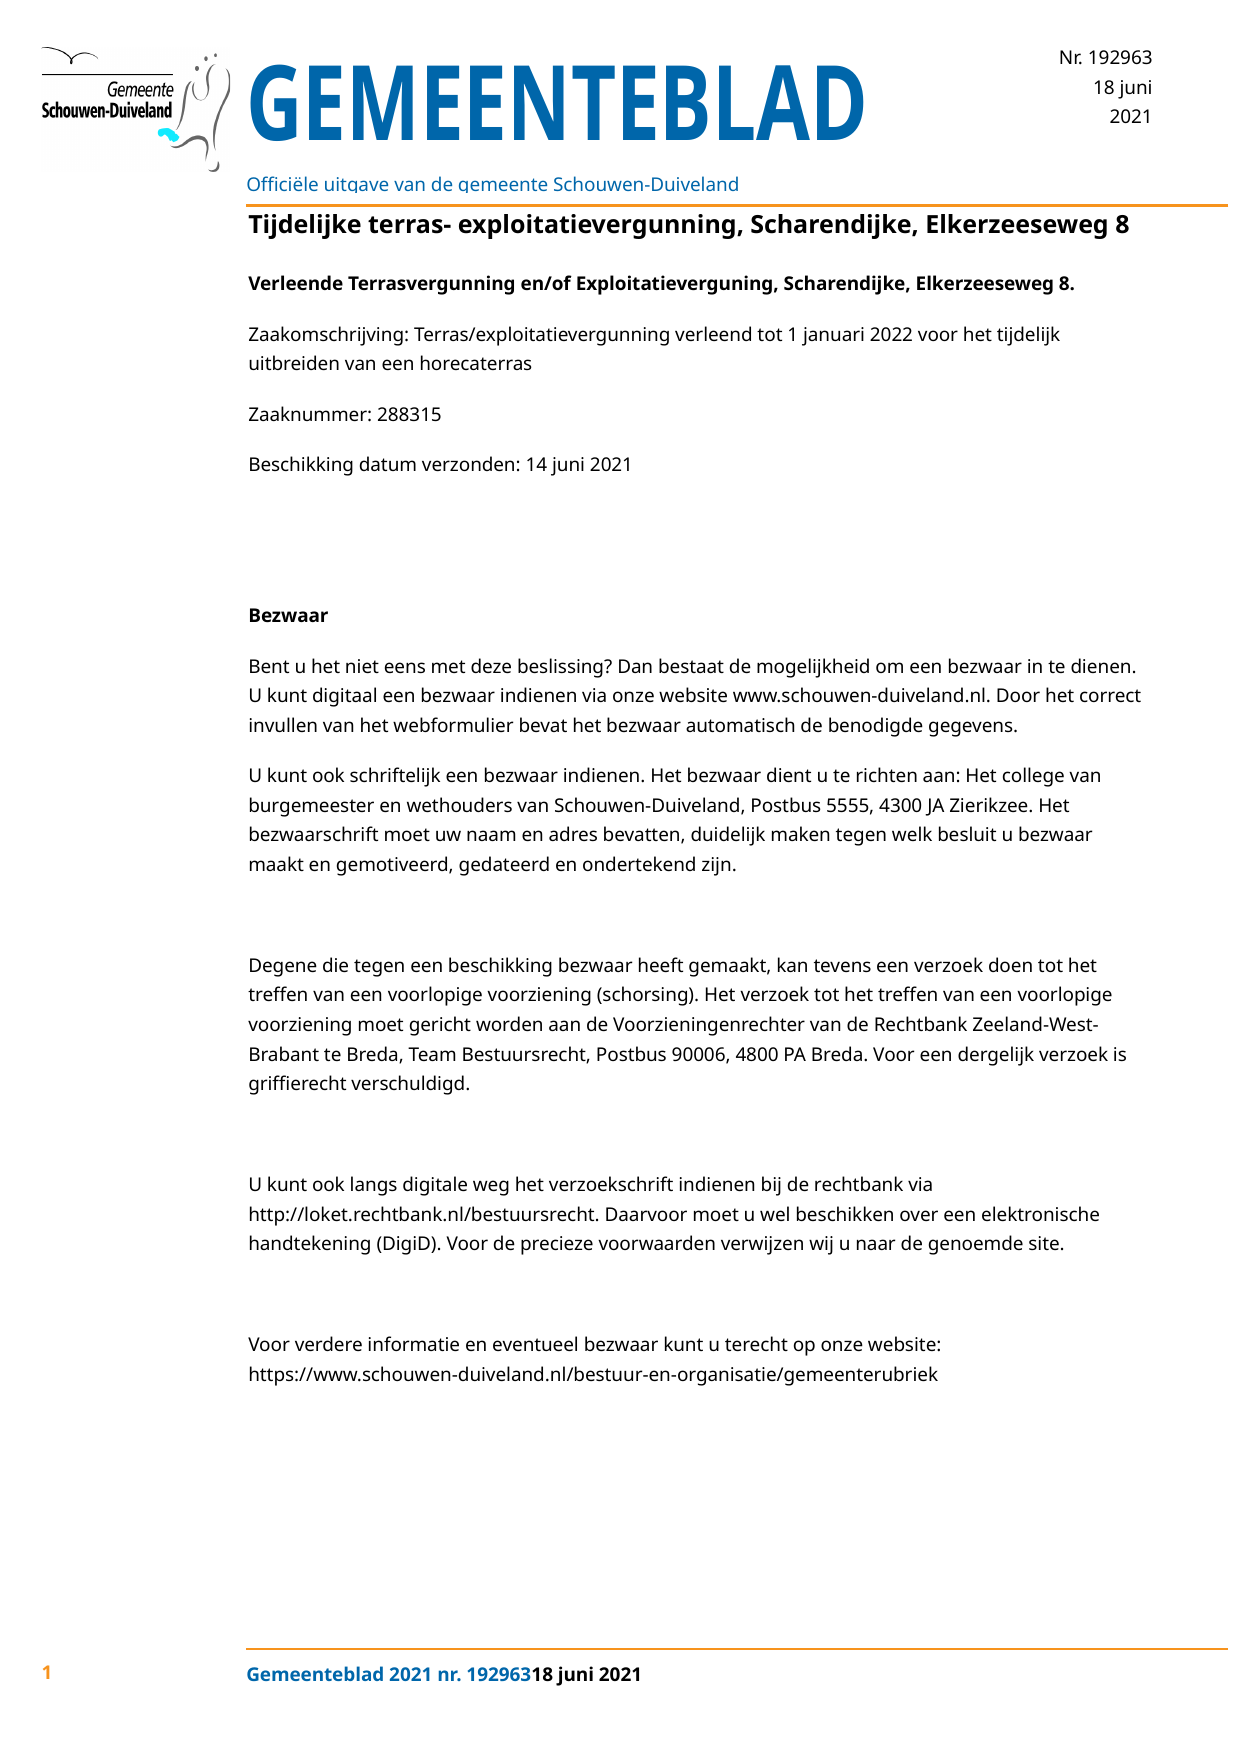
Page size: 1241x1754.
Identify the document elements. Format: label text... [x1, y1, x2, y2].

text Degene die tegen een beschikking bezwaar heeft gemaakt, kan tevens een verzoek doen tot het treffen van een voorlopige voorziening (schorsing). Het verzoek tot het treffen van een voorlopige voorziening moet gericht worden aan de Voorzieningenrechter van de Rechtbank Zeeland-West-Brabant te Breda, Team Bestuursrecht, Postbus 90006, 4800 PA Breda. Voor een dergelijk verzoek is griffierecht verschuldigd. [248, 952, 1152, 1096]
text U kunt ook schriftelijk een bezwaar indienen. Het bezwaar dient u te richten aan: Het college van burgemeester en wethouders van Schouwen-Duiveland, Postbus 5555, 4300 JA Zierikzee. Het bezwaarschrift moet uw naam en adres bevatten, duidelijk maken tegen welk besluit u bezwaar maakt en gemotiveerd, gedateerd en ondertekend zijn. [248, 762, 1152, 877]
text Bent u het niet eens met deze beslissing? Dan bestaat de mogelijkheid om een bezwaar in te dienen. U kunt digitaal een bezwaar indienen via onze website www.schouwen-duiveland.nl. Door het correct invullen van het webformulier bevat het bezwaar automatisch de benodigde gegevens. [248, 653, 1152, 738]
text Verleende Terrasvergunning en/of Exploitatieverguning, Scharendijke, Elkerzeeseweg 8. [248, 270, 1152, 296]
text Zaaknummer: 288315 [248, 401, 1152, 426]
text Zaakomschrijving: Terras/exploitatievergunning verleend tot 1 januari 2022 voor het tijdelijk uitbreiden van een horecaterras [248, 321, 1152, 376]
text Beschikking datum verzonden: 14 juni 2021 [248, 451, 1152, 477]
text Voor verdere informatie en eventueel bezwaar kunt u terecht op onze website: https://www.schouwen-duiveland.nl/bestuur-en-organisatie/gemeenterubriek [248, 1331, 1152, 1386]
text Bezwaar [248, 602, 1152, 628]
text U kunt ook langs digitale weg het verzoekschrift indienen bij de rechtbank via http://loket.rechtbank.nl/bestuursrecht. Daarvoor moet u wel beschikken over een elektronische handtekening (DigiD). Voor de precieze voorwaarden verwijzen wij u naar de genoemde site. [248, 1171, 1152, 1256]
picture [41, 47, 231, 172]
text Tijdelijke terras- exploitatievergunning, Scharendijke, Elkerzeeseweg 8 [248, 207, 1152, 241]
